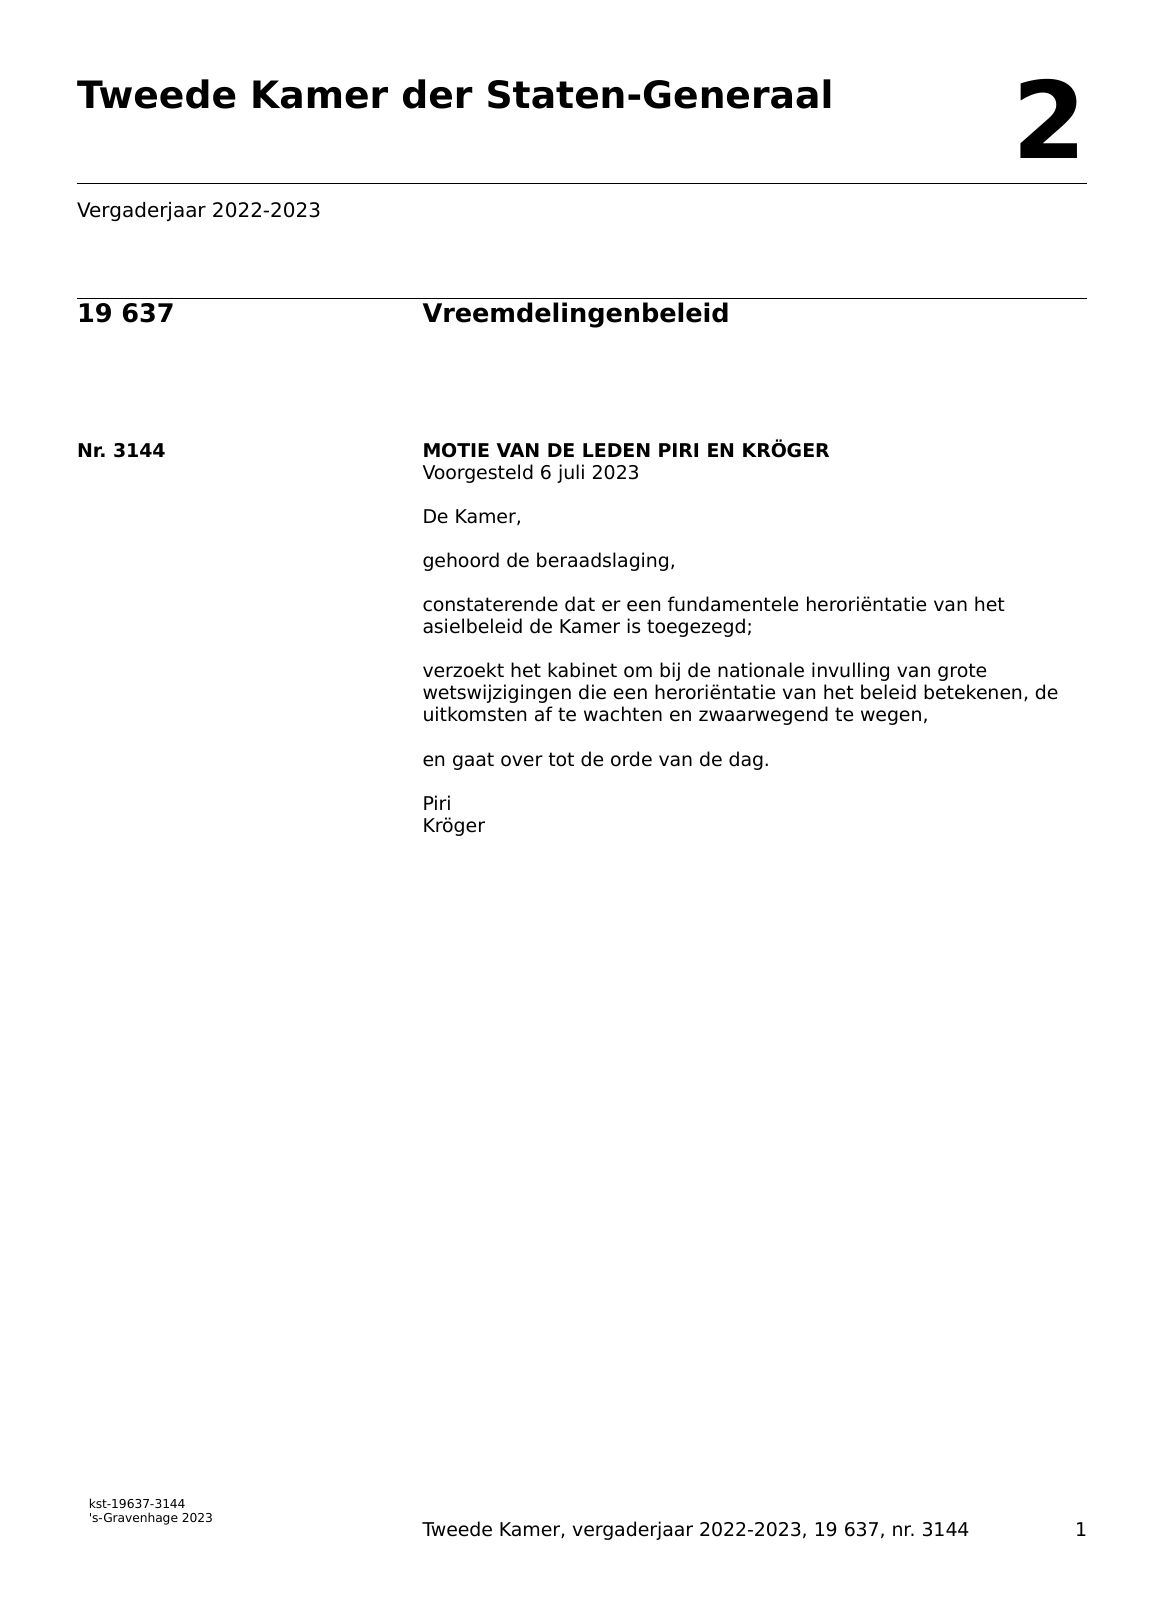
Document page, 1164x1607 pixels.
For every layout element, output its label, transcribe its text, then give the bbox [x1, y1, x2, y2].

text Piri [422, 793, 1087, 814]
text Voorgesteld 6 juli 2023 [422, 462, 1087, 484]
text kst-19637-3144 [88, 1497, 323, 1511]
text 's-Gravenhage 2023 [88, 1511, 323, 1525]
text De Kamer, [422, 506, 1087, 528]
text verzoekt het kabinet om bij de nationale invulling van grote wetswijzigingen die een heroriëntatie van het beleid betekenen, de uitkomsten af te wachten en zwaarwegend te wegen, [422, 660, 1087, 726]
table_header Tweede Kamer der Staten-Generaal [77, 59, 886, 183]
text constaterende dat er een fundamentele heroriëntatie van het asielbeleid de Kamer is toegezegd; [422, 594, 1087, 638]
subtitle 19 637 Vreemdelingenbeleid [77, 299, 1087, 329]
table_header 2 [886, 59, 1087, 183]
table_cell Vergaderjaar 2022-2023 [77, 184, 1087, 298]
subtitle Nr. 3144 MOTIE VAN DE LEDEN PIRI EN KRÖGER [77, 440, 1087, 462]
text en gaat over tot de orde van de dag. [422, 748, 1087, 770]
text Kröger [422, 814, 1087, 837]
text gehoord de beraadslaging, [422, 550, 1087, 572]
